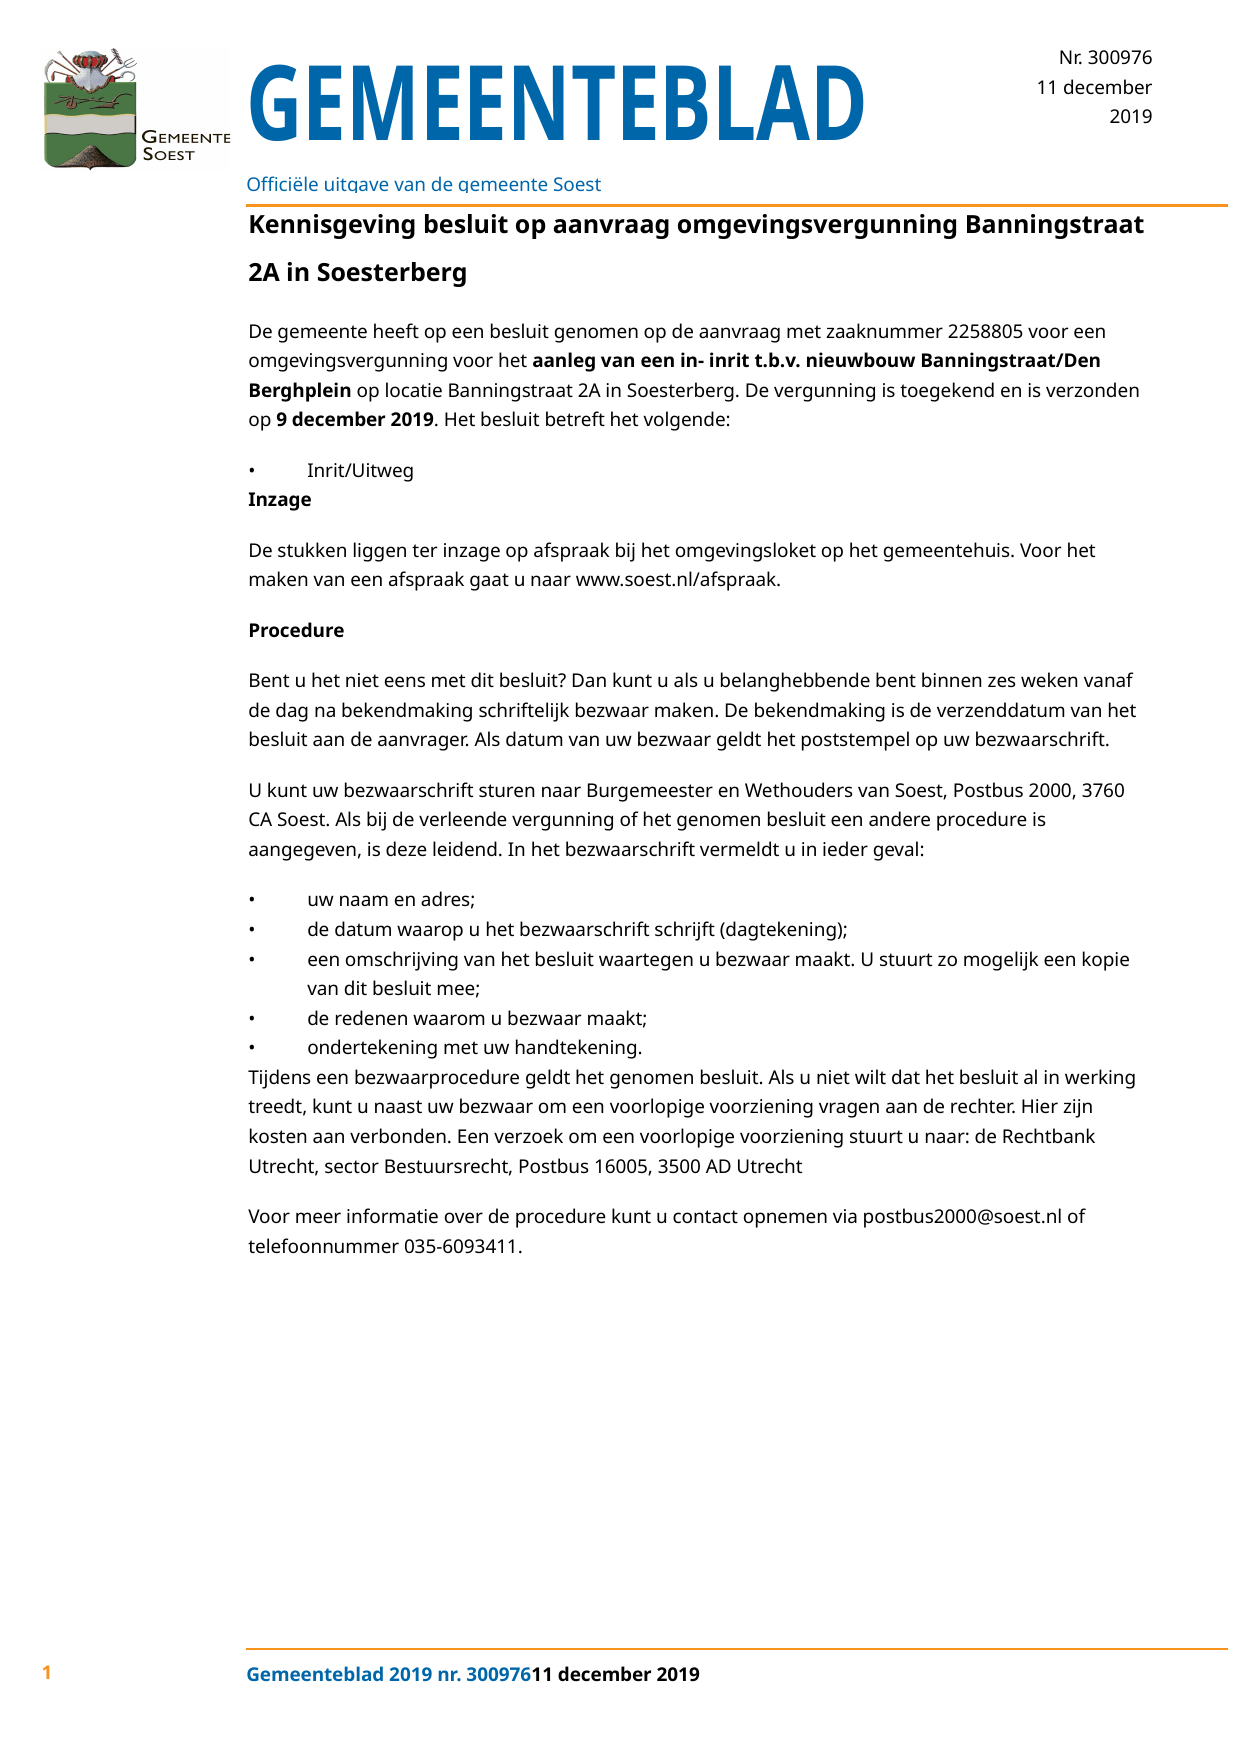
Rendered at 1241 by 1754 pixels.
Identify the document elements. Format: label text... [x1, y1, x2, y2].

text De stukken liggen ter inzage op afspraak bij het omgevingsloket op het gemeentehuis. Voor het maken van een afspraak gaat u naar www.soest.nl/afspraak. [248, 537, 1152, 592]
list de redenen waarom u bezwaar maakt; [248, 1005, 1152, 1031]
picture [41, 47, 231, 172]
text U kunt uw bezwaarschrift sturen naar Burgemeester en Wethouders van Soest, Postbus 2000, 3760 CA Soest. Als bij de verleende vergunning of het genomen besluit een andere procedure is aangegeven, is deze leidend. In het bezwaarschrift vermeldt u in ieder geval: [248, 777, 1152, 862]
text Tijdens een bezwaarprocedure geldt het genomen besluit. Als u niet wilt dat het besluit al in werking treedt, kunt u naast uw bezwaar om een voorlopige voorziening vragen aan de rechter. Hier zijn kosten aan verbonden. Een verzoek om een voorlopige voorziening stuurt u naar: de Rechtbank Utrecht, sector Bestuursrecht, Postbus 16005, 3500 AD Utrecht [248, 1064, 1152, 1179]
text Bent u het niet eens met dit besluit? Dan kunt u als u belanghebbende bent binnen zes weken vanaf de dag na bekendmaking schriftelijk bezwaar maken. De bekendmaking is de verzenddatum van het besluit aan de aanvrager. Als datum van uw bezwaar geldt het poststempel op uw bezwaarschrift. [248, 667, 1152, 752]
text Procedure [248, 617, 1152, 643]
list uw naam en adres; [248, 887, 1152, 912]
list ondertekening met uw handtekening. [248, 1034, 1152, 1060]
list de datum waarop u het bezwaarschrift schrijft (dagtekening); [248, 916, 1152, 942]
text Voor meer informatie over de procedure kunt u contact opnemen via postbus2000@soest.nl of telefoonnummer 035-6093411. [248, 1203, 1152, 1259]
list een omschrijving van het besluit waartegen u bezwaar maakt. U stuurt zo mogelijk een kopie van dit besluit mee; [248, 946, 1152, 1001]
text Inzage [248, 487, 1152, 512]
text Kennisgeving besluit op aanvraag omgevingsvergunning Banningstraat 2A in Soesterberg [248, 207, 1152, 288]
list Inrit/Uitweg [248, 457, 1152, 483]
text De gemeente heeft op een besluit genomen op de aanvraag met zaaknummer 2258805 voor een omgevingsvergunning voor het aanleg van een in- inrit t.b.v. nieuwbouw Banningstraat/Den Berghplein op locatie Banningstraat 2A in Soesterberg. De vergunning is toegekend en is verzonden op 9 december 2019. Het besluit betreft het volgende: [248, 318, 1152, 432]
